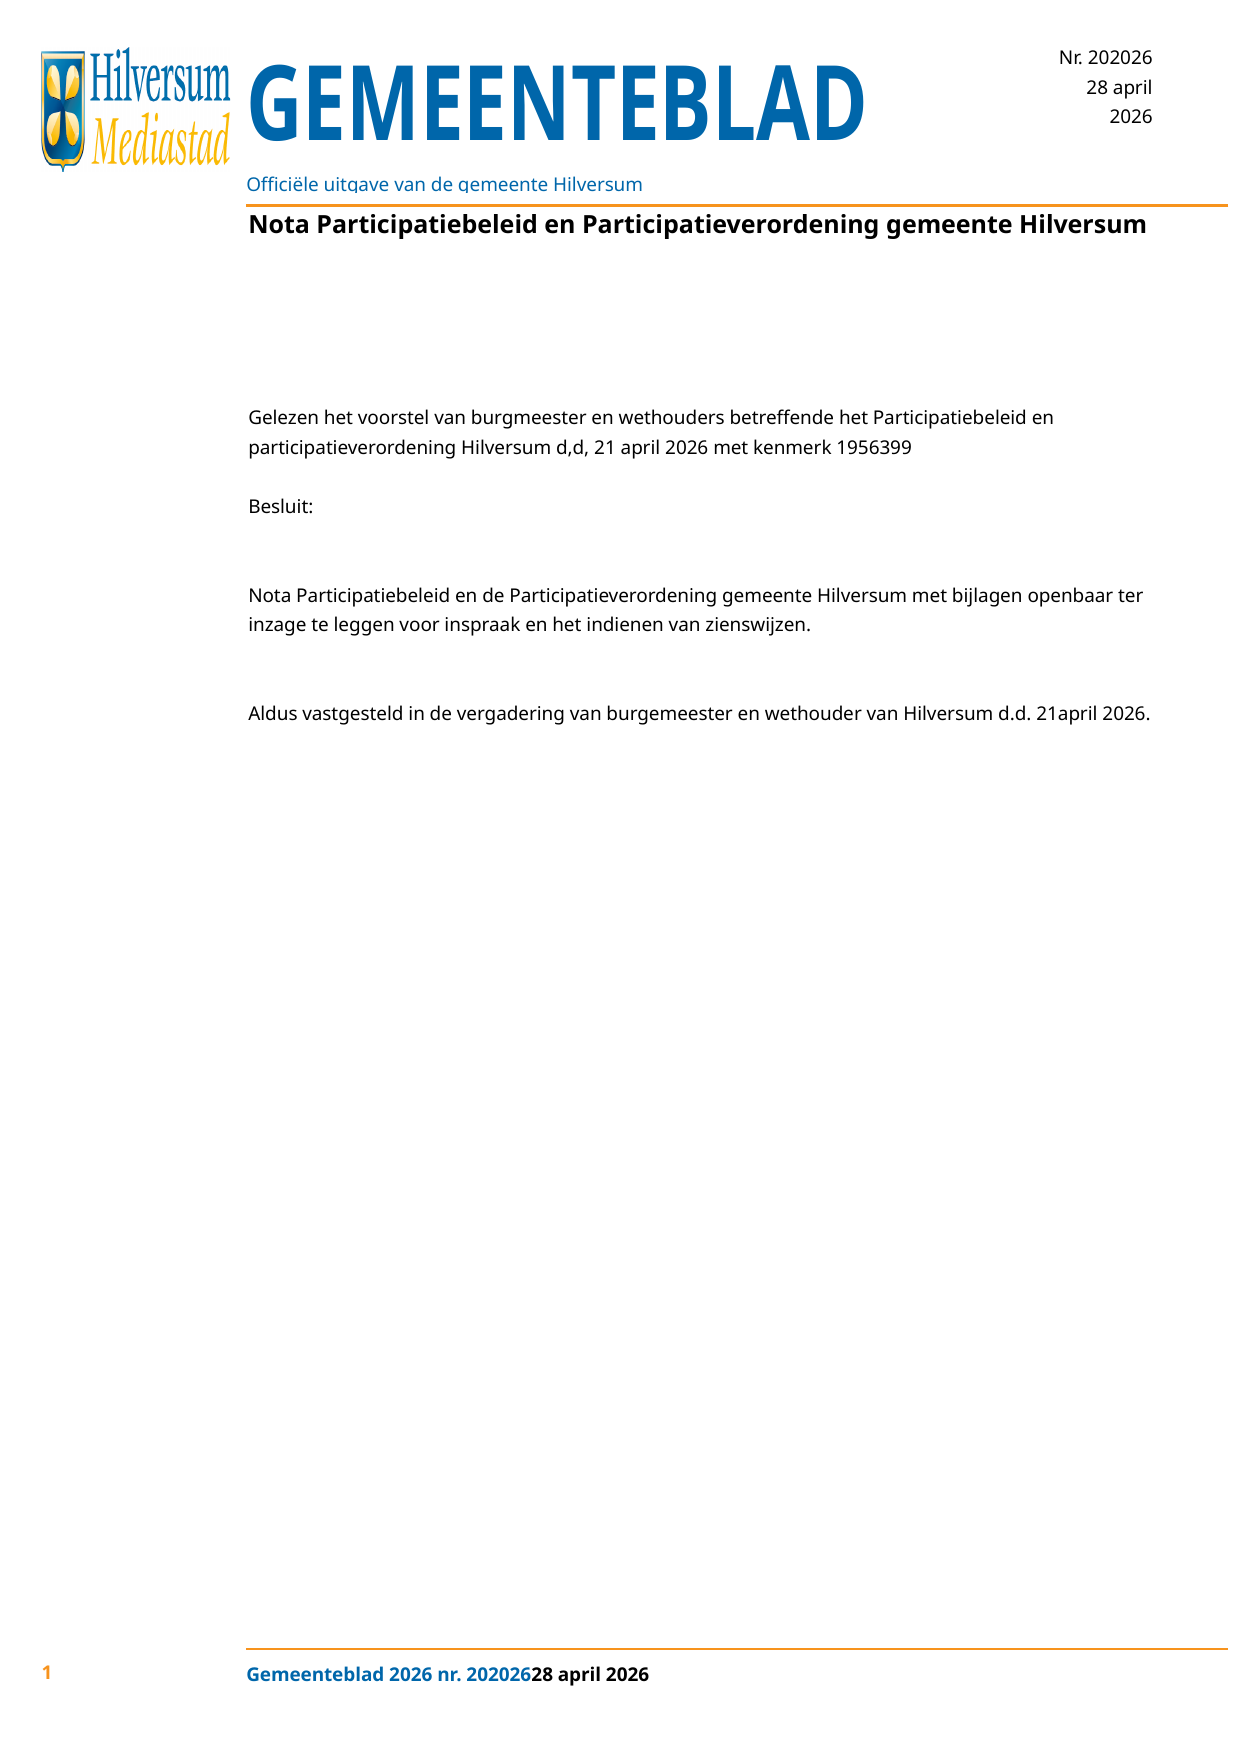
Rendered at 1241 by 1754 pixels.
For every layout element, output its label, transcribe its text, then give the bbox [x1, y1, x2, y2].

text Aldus vastgesteld in de vergadering van burgemeester en wethouder van Hilversum d.d. 21april 2026. [248, 700, 1152, 726]
text Nota Participatiebeleid en Participatieverordening gemeente Hilversum [248, 207, 1152, 241]
text Nota Participatiebeleid en de Participatieverordening gemeente Hilversum met bijlagen openbaar ter inzage te leggen voor inspraak en het indienen van zienswijzen. [248, 582, 1152, 637]
text Besluit: [248, 493, 1152, 519]
picture [41, 47, 231, 172]
text Gelezen het voorstel van burgmeester en wethouders betreffende het Participatiebeleid en participatieverordening Hilversum d,d, 21 april 2026 met kenmerk 1956399 [248, 404, 1152, 460]
